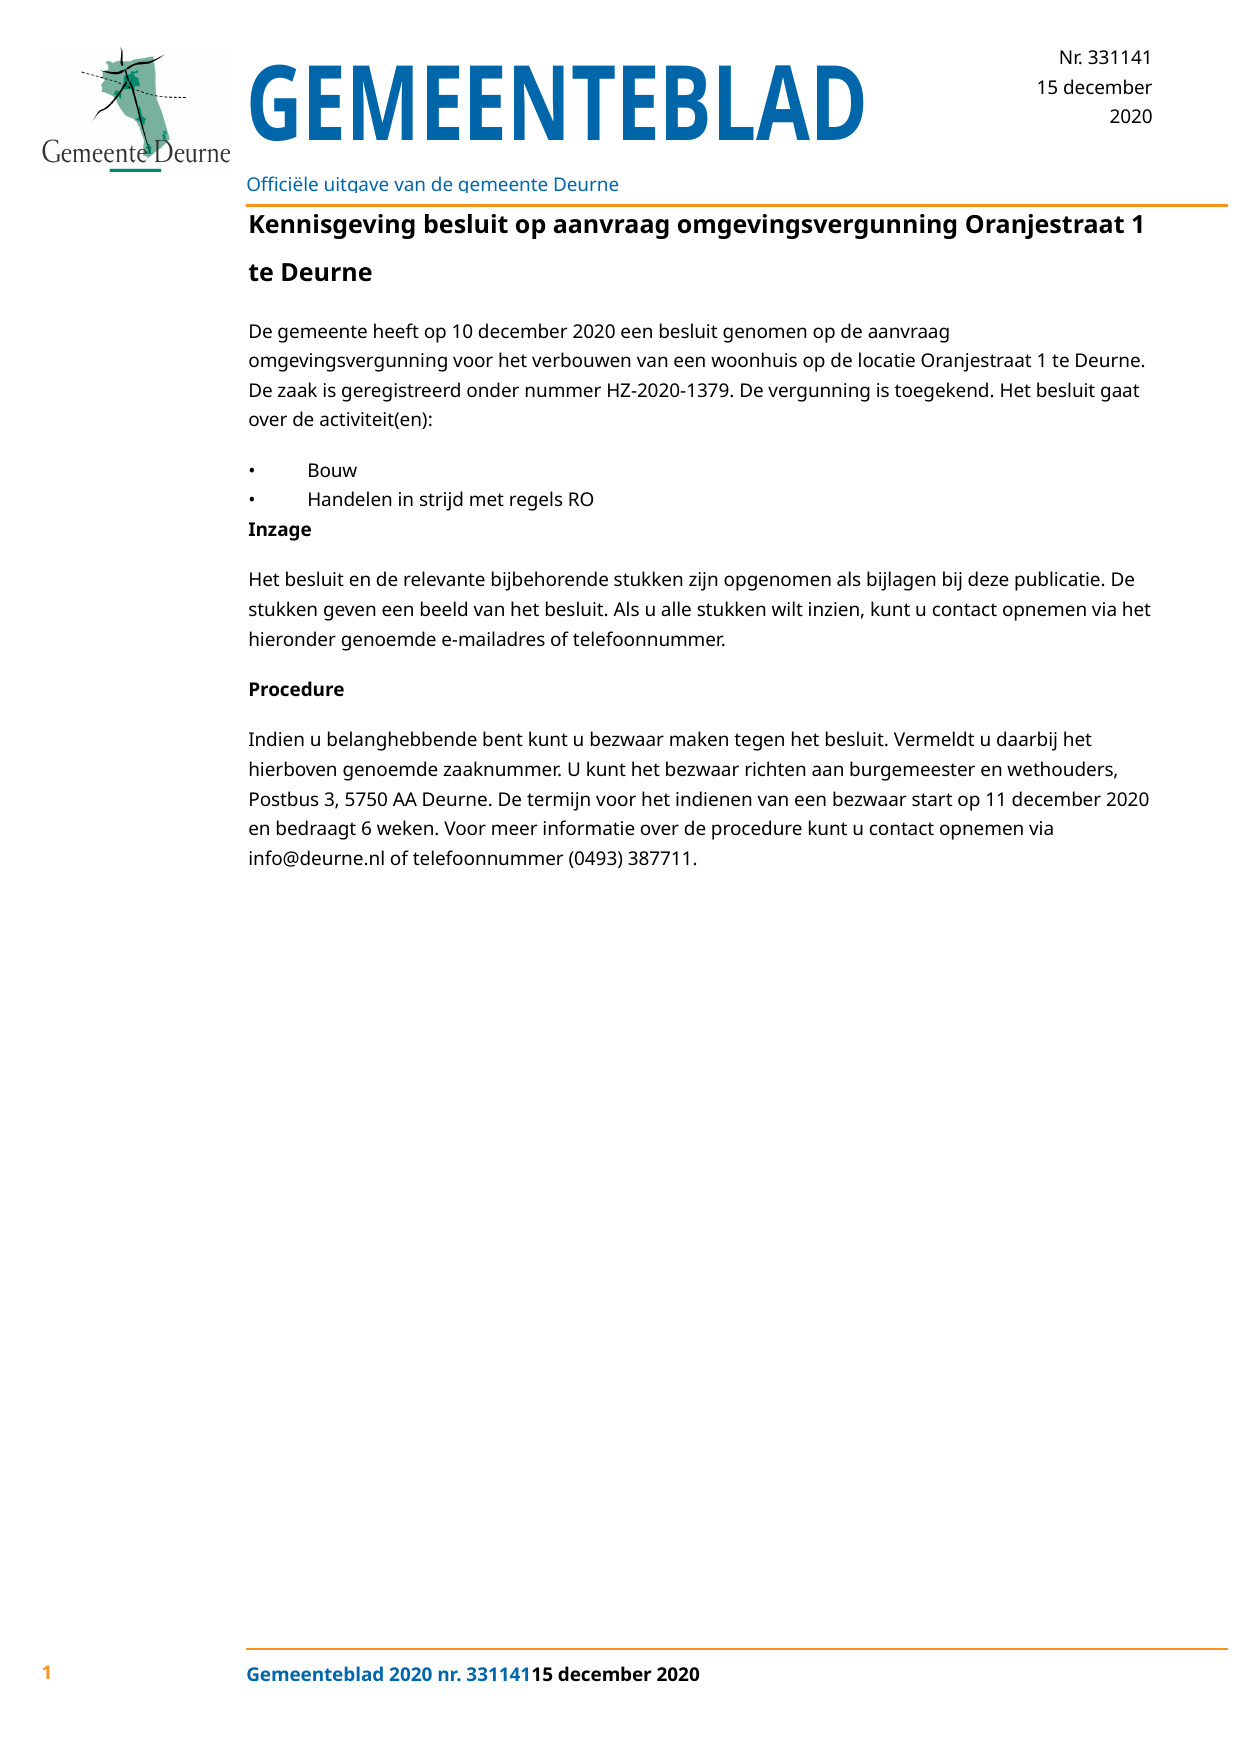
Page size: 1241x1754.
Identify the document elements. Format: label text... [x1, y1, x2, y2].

list Handelen in strijd met regels RO [248, 487, 1152, 512]
text De gemeente heeft op 10 december 2020 een besluit genomen op de aanvraag omgevingsvergunning voor het verbouwen van een woonhuis op de locatie Oranjestraat 1 te Deurne. De zaak is geregistreerd onder nummer HZ-2020-1379. De vergunning is toegekend. Het besluit gaat over de activiteit(en): [248, 318, 1152, 432]
text Inzage [248, 516, 1152, 542]
text Procedure [248, 676, 1152, 702]
text Indien u belanghebbende bent kunt u bezwaar maken tegen het besluit. Vermeldt u daarbij het hierboven genoemde zaaknummer. U kunt het bezwaar richten aan burgemeester en wethouders, Postbus 3, 5750 AA Deurne. De termijn voor het indienen van een bezwaar start op 11 december 2020 en bedraagt 6 weken. Voor meer informatie over de procedure kunt u contact opnemen via info@deurne.nl of telefoonnummer (0493) 387711. [248, 727, 1152, 871]
picture [41, 47, 231, 172]
text Het besluit en de relevante bijbehorende stukken zijn opgenomen als bijlagen bij deze publicatie. De stukken geven een beeld van het besluit. Als u alle stukken wilt inzien, kunt u contact opnemen via het hieronder genoemde e-mailadres of telefoonnummer. [248, 567, 1152, 652]
text Kennisgeving besluit op aanvraag omgevingsvergunning Oranjestraat 1 te Deurne [248, 207, 1152, 288]
list Bouw [248, 457, 1152, 483]
